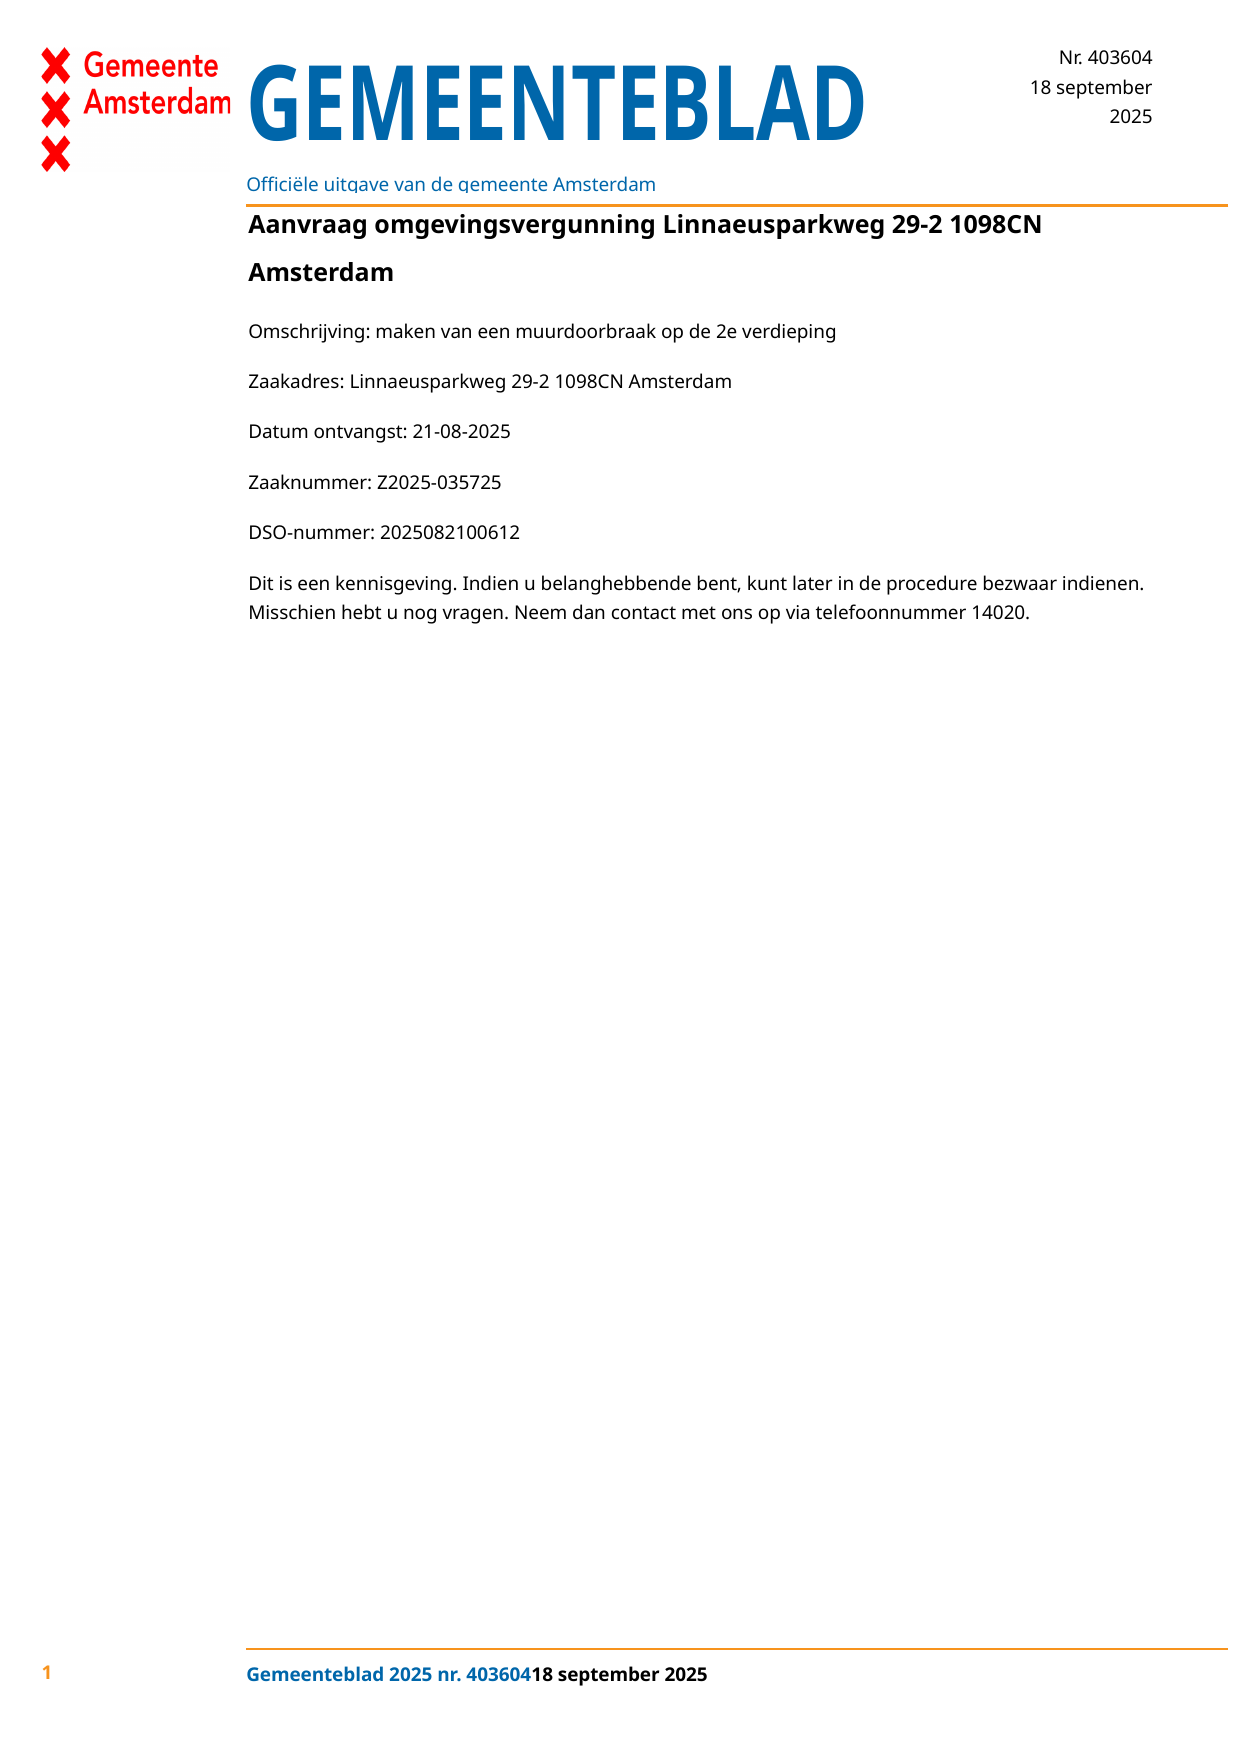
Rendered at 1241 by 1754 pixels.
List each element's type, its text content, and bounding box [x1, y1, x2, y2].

text Zaakadres: Linnaeusparkweg 29-2 1098CN Amsterdam [248, 368, 1152, 394]
text Datum ontvangst: 21-08-2025 [248, 419, 1152, 444]
text Aanvraag omgevingsvergunning Linnaeusparkweg 29-2 1098CN Amsterdam [248, 207, 1152, 288]
text Dit is een kennisgeving. Indien u belanghebbende bent, kunt later in de procedure bezwaar indienen. Misschien hebt u nog vragen. Neem dan contact met ons op via telefoonnummer 14020. [248, 570, 1152, 625]
text Zaaknummer: Z2025-035725 [248, 469, 1152, 495]
text DSO-nummer: 2025082100612 [248, 519, 1152, 545]
picture [41, 47, 231, 172]
text Omschrijving: maken van een muurdoorbraak op de 2e verdieping [248, 318, 1152, 344]
